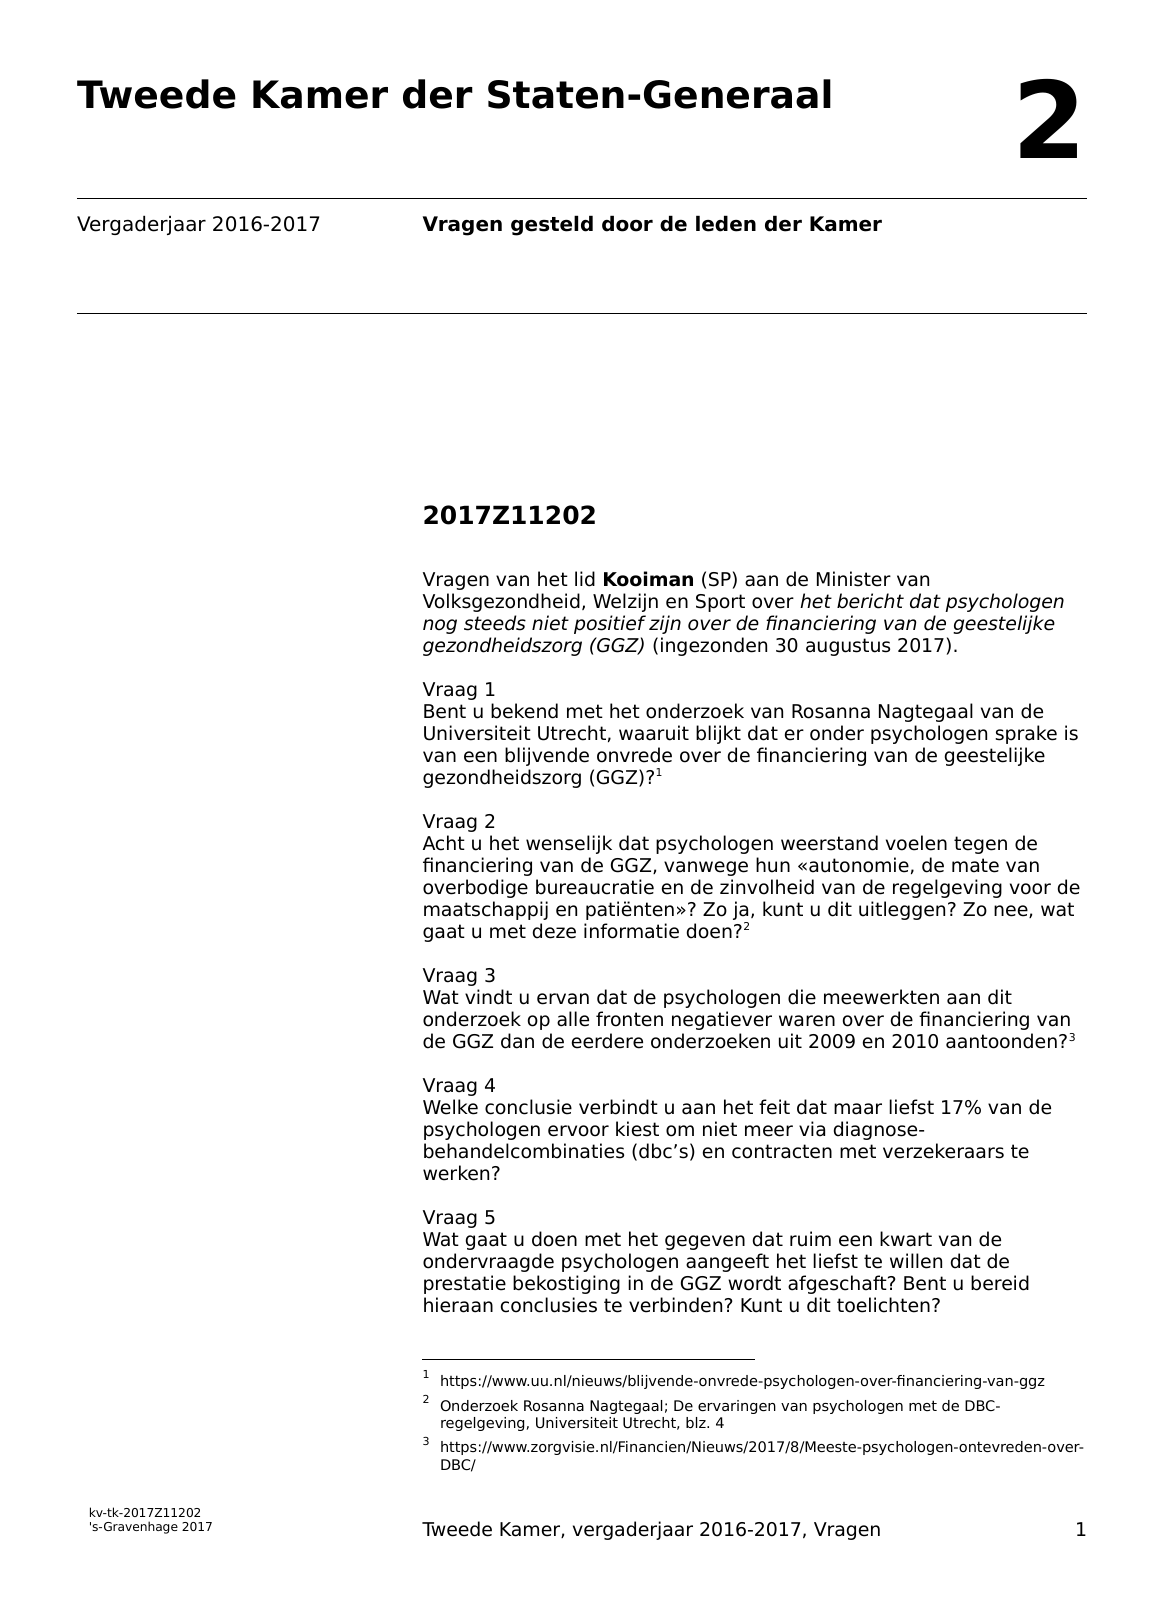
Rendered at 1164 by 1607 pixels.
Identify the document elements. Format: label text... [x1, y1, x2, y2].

text Acht u het wenselijk dat psychologen weerstand voelen tegen de financiering van de GGZ, vanwege hun «autonomie, de mate van overbodige bureaucratie en de zinvolheid van de regelgeving voor de maatschappij en patiënten»? Zo ja, kunt u dit uitleggen? Zo nee, wat gaat u met deze informatie doen? [422, 833, 1087, 943]
text kv-tk-2017Z11202 [88, 1506, 323, 1520]
text Onderzoek Rosanna Nagtegaal; De ervaringen van psychologen met de DBC-regelgeving, Universiteit Utrecht, blz. 4 [422, 1393, 1087, 1432]
text https://www.zorgvisie.nl/Financien/Nieuws/2017/8/Meeste-psychologen-ontevreden-over-DBC/ [422, 1435, 1087, 1474]
text Wat vindt u ervan dat de psychologen die meewerkten aan dit onderzoek op alle fronten negatiever waren over de financiering van de GGZ dan de eerdere onderzoeken uit 2009 en 2010 aantoonden? [422, 987, 1087, 1053]
table_cell Vragen gesteld door de leden der Kamer [422, 199, 1087, 313]
text https://www.uu.nl/nieuws/blijvende-onvrede-psychologen-over-financiering-van-ggz [422, 1368, 1087, 1391]
text Welke conclusie verbindt u aan het feit dat maar liefst 17% van de psychologen ervoor kiest om niet meer via diagnose-behandelcombinaties (dbc’s) en contracten met verzekeraars te werken? [422, 1097, 1087, 1185]
text Vraag 5 [422, 1207, 1087, 1229]
table_cell Vergaderjaar 2016-2017 [77, 199, 422, 313]
text Vraag 2 [422, 811, 1087, 833]
table_header Tweede Kamer der Staten-Generaal [77, 59, 886, 198]
text Vraag 3 [422, 965, 1087, 987]
text Bent u bekend met het onderzoek van Rosanna Nagtegaal van de Universiteit Utrecht, waaruit blijkt dat er onder psychologen sprake is van een blijvende onvrede over de financiering van de geestelijke gezondheidszorg (GGZ)? [422, 701, 1087, 789]
text Wat gaat u doen met het gegeven dat ruim een kwart van de ondervraagde psychologen aangeeft het liefst te willen dat de prestatie bekostiging in de GGZ wordt afgeschaft? Bent u bereid hieraan conclusies te verbinden? Kunt u dit toelichten? [422, 1229, 1087, 1317]
table_header 2 [886, 59, 1087, 198]
text Vraag 1 [422, 679, 1087, 701]
text 's-Gravenhage 2017 [88, 1520, 323, 1534]
text Vraag 4 [422, 1075, 1087, 1097]
text Vragen van het lid Kooiman (SP) aan de Minister van Volksgezondheid, Welzijn en Sport over het bericht dat psychologen nog steeds niet positief zijn over de financiering van de geestelijke gezondheidszorg (GGZ) (ingezonden 30 augustus 2017). [422, 569, 1087, 657]
text 2017Z11202 [422, 501, 1087, 531]
